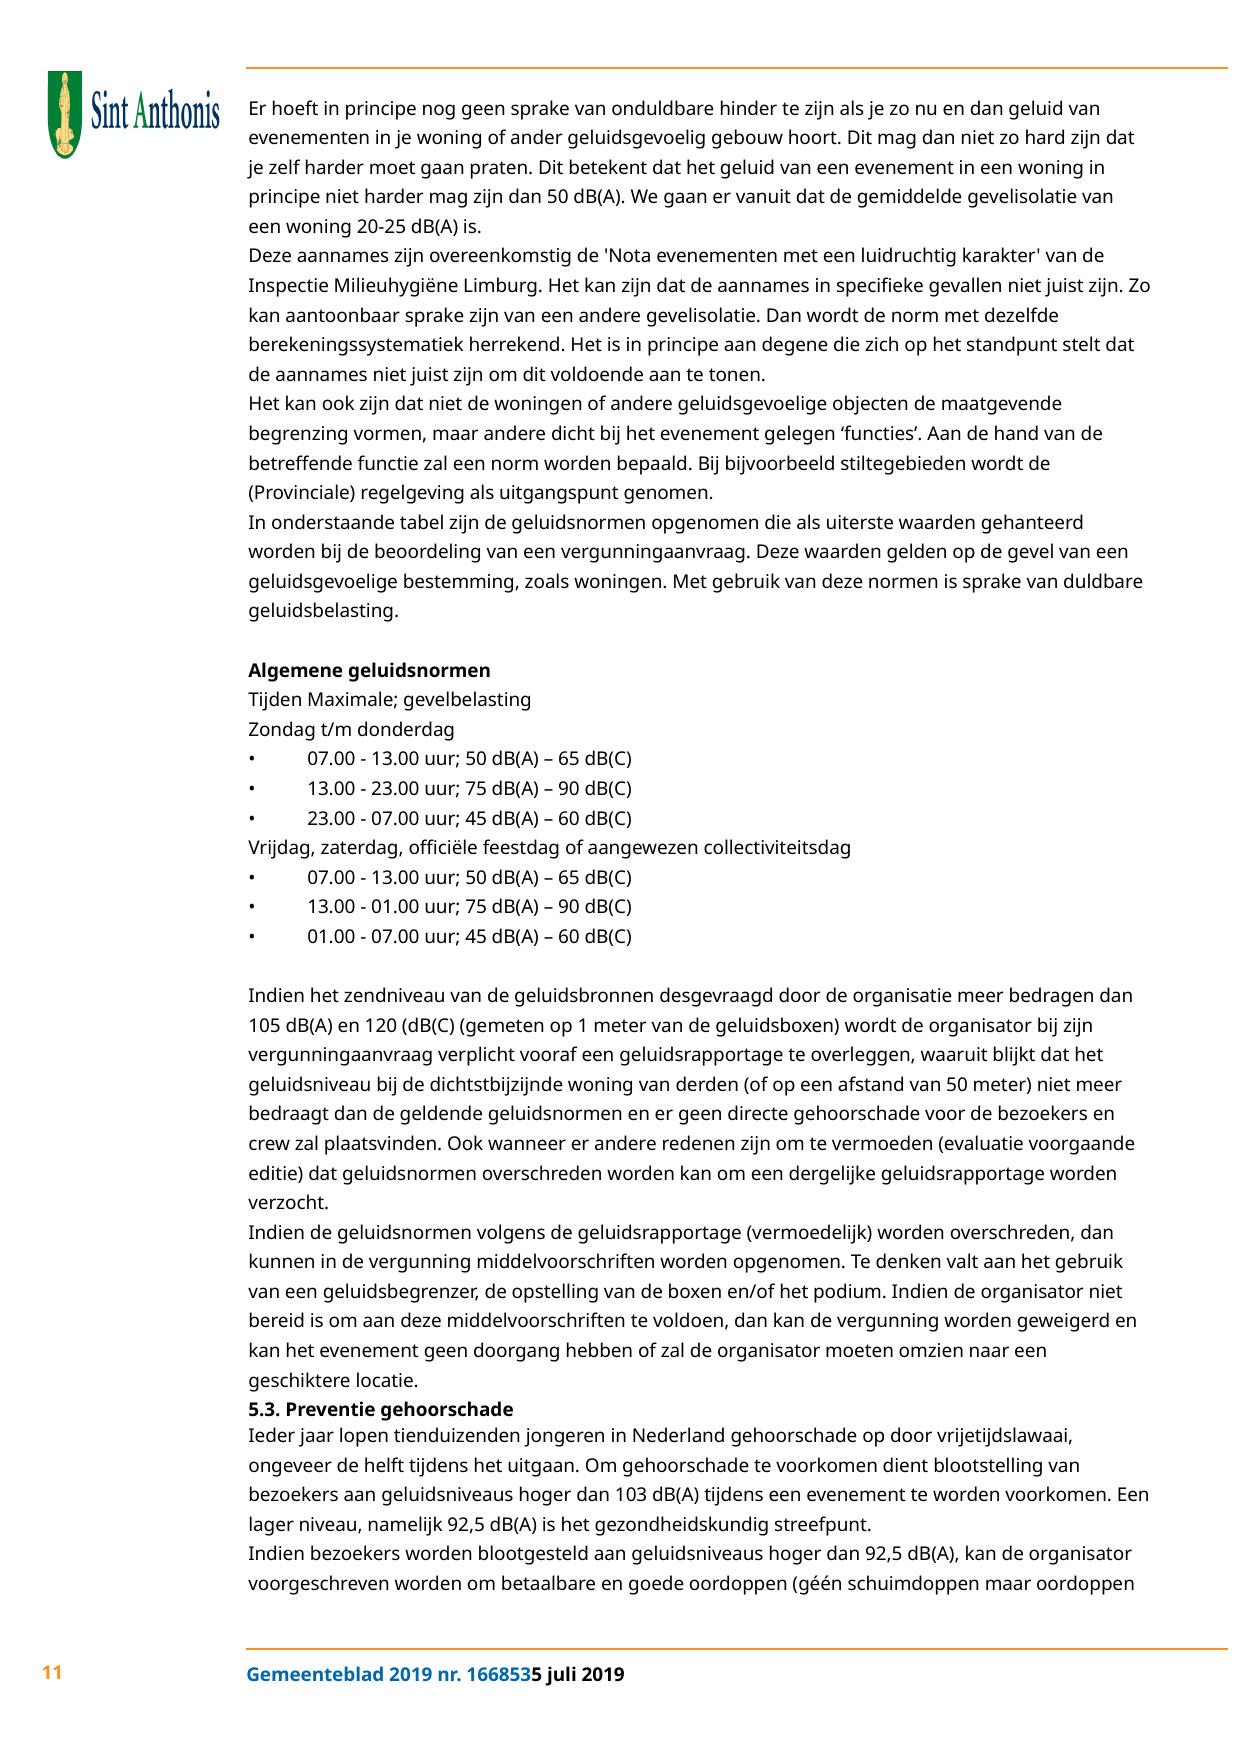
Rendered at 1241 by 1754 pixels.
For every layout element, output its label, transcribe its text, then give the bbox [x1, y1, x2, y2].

list 07.00 - 13.00 uur; 50 dB(A) – 65 dB(C) [248, 864, 1152, 890]
text Indien het zendniveau van de geluidsbronnen desgevraagd door de organisatie meer bedragen dan 105 dB(A) en 120 (dB(C) (gemeten op 1 meter van de geluidsboxen) wordt de organisator bij zijn vergunningaanvraag verplicht vooraf een geluidsrapportage te overleggen, waaruit blijkt dat het geluidsniveau bij de dichtstbijzijnde woning van derden (of op een afstand van 50 meter) niet meer bedraagt dan de geldende geluidsnormen en er geen directe gehoorschade voor de bezoekers en crew zal plaatsvinden. Ook wanneer er andere redenen zijn om te vermoeden (evaluatie voorgaande editie) dat geluidsnormen overschreden worden kan om een dergelijke geluidsrapportage worden verzocht. [248, 982, 1152, 1215]
text Tijden Maximale; gevelbelasting [248, 686, 1152, 712]
text Zondag t/m donderdag [248, 716, 1152, 742]
text Vrijdag, zaterdag, officiële feestdag of aangewezen collectiviteitsdag [248, 834, 1152, 860]
text Indien de geluidsnormen volgens de geluidsrapportage (vermoedelijk) worden overschreden, dan kunnen in de vergunning middelvoorschriften worden opgenomen. Te denken valt aan het gebruik van een geluidsbegrenzer, de opstelling van de boxen en/of het podium. Indien de organisator niet bereid is om aan deze middelvoorschriften te voldoen, dan kan de vergunning worden geweigerd en kan het evenement geen doorgang hebben of zal de organisator moeten omzien naar een geschiktere locatie. [248, 1219, 1152, 1393]
list 01.00 - 07.00 uur; 45 dB(A) – 60 dB(C) [248, 923, 1152, 949]
text Indien bezoekers worden blootgesteld aan geluidsniveaus hoger dan 92,5 dB(A), kan de organisator voorgeschreven worden om betaalbare en goede oordoppen (géén schuimdoppen maar oordoppen [248, 1541, 1152, 1596]
text Deze aannames zijn overeenkomstig de 'Nota evenementen met een luidruchtig karakter' van de Inspectie Milieuhygiëne Limburg. Het kan zijn dat de aannames in specifieke gevallen niet juist zijn. Zo kan aantoonbaar sprake zijn van een andere gevelisolatie. Dan wordt de norm met dezelfde berekeningssystematiek herrekend. Het is in principe aan degene die zich op het standpunt stelt dat de aannames niet juist zijn om dit voldoende aan te tonen. [248, 243, 1152, 387]
list 13.00 - 01.00 uur; 75 dB(A) – 90 dB(C) [248, 893, 1152, 919]
text In onderstaande tabel zijn de geluidsnormen opgenomen die als uiterste waarden gehanteerd worden bij de beoordeling van een vergunningaanvraag. Deze waarden gelden op de gevel van een geluidsgevoelige bestemming, zoals woningen. Met gebruik van deze normen is sprake van duldbare geluidsbelasting. [248, 509, 1152, 623]
list 23.00 - 07.00 uur; 45 dB(A) – 60 dB(C) [248, 805, 1152, 831]
list 07.00 - 13.00 uur; 50 dB(A) – 65 dB(C) [248, 746, 1152, 771]
text Het kan ook zijn dat niet de woningen of andere geluidsgevoelige objecten de maatgevende begrenzing vormen, maar andere dicht bij het evenement gelegen ‘functies’. Aan de hand van de betreffende functie zal een norm worden bepaald. Bij bijvoorbeeld stiltegebieden wordt de (Provinciale) regelgeving als uitgangspunt genomen. [248, 391, 1152, 505]
text Er hoeft in principe nog geen sprake van onduldbare hinder te zijn als je zo nu en dan geluid van evenementen in je woning of ander geluidsgevoelig gebouw hoort. Dit mag dan niet zo hard zijn dat je zelf harder moet gaan praten. Dit betekent dat het geluid van een evenement in een woning in principe niet harder mag zijn dan 50 dB(A). We gaan er vanuit dat de gemiddelde gevelisolatie van een woning 20-25 dB(A) is. [248, 95, 1152, 239]
text 5.3. Preventie gehoorschade [248, 1396, 1152, 1422]
list 13.00 - 23.00 uur; 75 dB(A) – 90 dB(C) [248, 775, 1152, 801]
picture [41, 47, 231, 172]
text Ieder jaar lopen tienduizenden jongeren in Nederland gehoorschade op door vrijetijdslawaai, ongeveer de helft tijdens het uitgaan. Om gehoorschade te voorkomen dient blootstelling van bezoekers aan geluidsniveaus hoger dan 103 dB(A) tijdens een evenement te worden voorkomen. Een lager niveau, namelijk 92,5 dB(A) is het gezondheidskundig streefpunt. [248, 1422, 1152, 1537]
text Algemene geluidsnormen [248, 657, 1152, 683]
